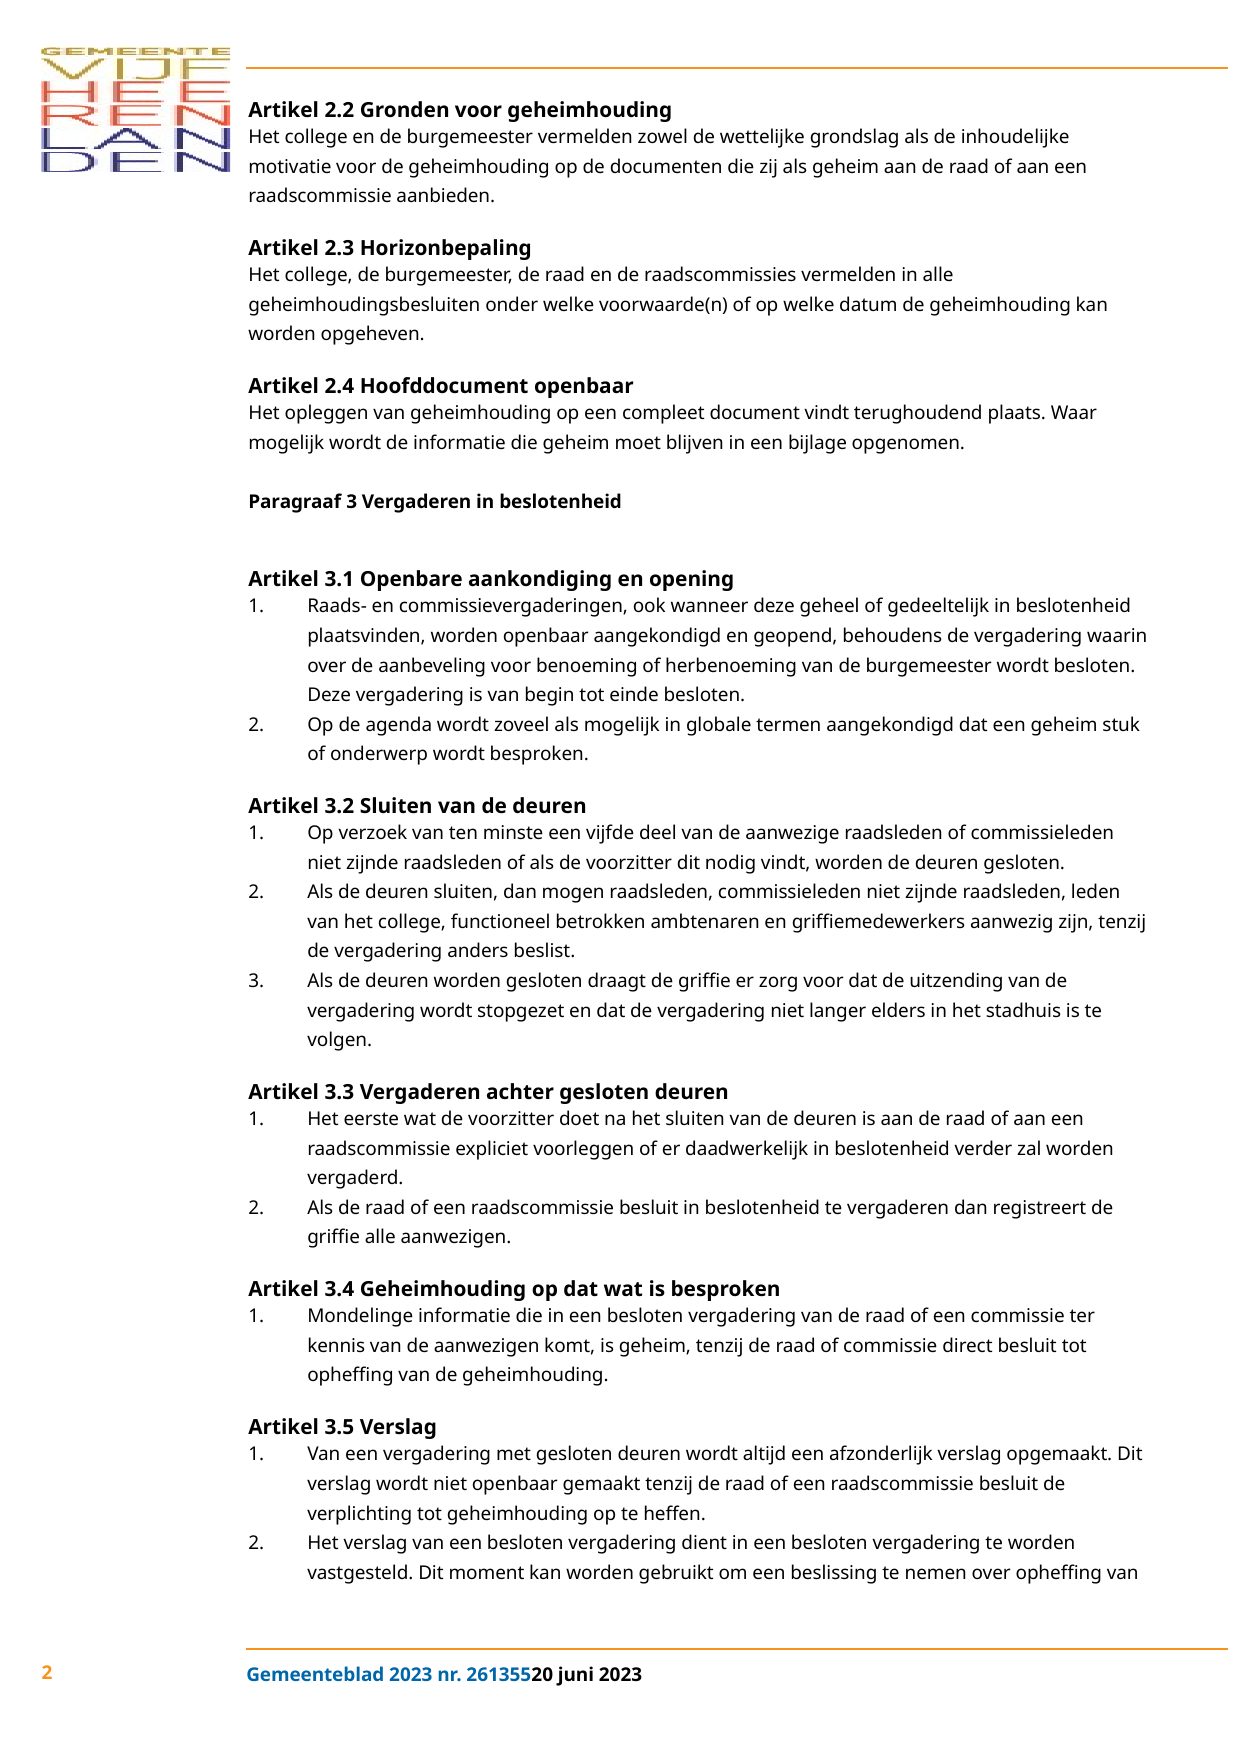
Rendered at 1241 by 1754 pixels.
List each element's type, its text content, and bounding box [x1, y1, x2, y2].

picture [41, 47, 231, 172]
list Raads- en commissievergaderingen, ook wanneer deze geheel of gedeeltelijk in beslotenheid plaatsvinden, worden openbaar aangekondigd en geopend, behoudens de vergadering waarin over de aanbeveling voor benoeming of herbenoeming van de burgemeester wordt besloten. Deze vergadering is van begin tot einde besloten. [248, 593, 1152, 707]
text Het college, de burgemeester, de raad en de raadscommissies vermelden in alle geheimhoudingsbesluiten onder welke voorwaarde(n) of op welke datum de geheimhouding kan worden opgeheven. [248, 261, 1152, 346]
list Als de deuren sluiten, dan mogen raadsleden, commissieleden niet zijnde raadsleden, leden van het college, functioneel betrokken ambtenaren en griffiemedewerkers aanwezig zijn, tenzij de vergadering anders beslist. [248, 878, 1152, 963]
text Artikel 2.3 Horizonbepaling [248, 233, 1152, 261]
text Artikel 2.4 Hoofddocument openbaar [248, 371, 1152, 399]
text Artikel 3.3 Vergaderen achter gesloten deuren [248, 1077, 1152, 1105]
list Als de deuren worden gesloten draagt de griffie er zorg voor dat de uitzending van de vergadering wordt stopgezet en dat de vergadering niet langer elders in het stadhuis is te volgen. [248, 967, 1152, 1052]
text Paragraaf 3 Vergaderen in beslotenheid [248, 488, 1152, 514]
text Het opleggen van geheimhouding op een compleet document vindt terughoudend plaats. Waar mogelijk wordt de informatie die geheim moet blijven in een bijlage opgenomen. [248, 399, 1152, 454]
list Het verslag van een besloten vergadering dient in een besloten vergadering te worden vastgesteld. Dit moment kan worden gebruikt om een beslissing te nemen over opheffing van [248, 1529, 1152, 1584]
text Artikel 3.1 Openbare aankondiging en opening [248, 564, 1152, 593]
text Artikel 2.2 Gronden voor geheimhouding [248, 95, 1152, 123]
text Artikel 3.2 Sluiten van de deuren [248, 791, 1152, 819]
text Artikel 3.4 Geheimhouding op dat wat is besproken [248, 1274, 1152, 1302]
list Op de agenda wordt zoveel als mogelijk in globale termen aangekondigd dat een geheim stuk of onderwerp wordt besproken. [248, 711, 1152, 766]
text Artikel 3.5 Verslag [248, 1412, 1152, 1441]
list Op verzoek van ten minste een vijfde deel van de aanwezige raadsleden of commissieleden niet zijnde raadsleden of als de voorzitter dit nodig vindt, worden de deuren gesloten. [248, 819, 1152, 875]
list Het eerste wat de voorzitter doet na het sluiten van de deuren is aan de raad of aan een raadscommissie expliciet voorleggen of er daadwerkelijk in beslotenheid verder zal worden vergaderd. [248, 1105, 1152, 1190]
list Als de raad of een raadscommissie besluit in beslotenheid te vergaderen dan registreert de griffie alle aanwezigen. [248, 1194, 1152, 1249]
list Van een vergadering met gesloten deuren wordt altijd een afzonderlijk verslag opgemaakt. Dit verslag wordt niet openbaar gemaakt tenzij de raad of een raadscommissie besluit de verplichting tot geheimhouding op te heffen. [248, 1441, 1152, 1525]
text Het college en de burgemeester vermelden zowel de wettelijke grondslag als de inhoudelijke motivatie voor de geheimhouding op de documenten die zij als geheim aan de raad of aan een raadscommissie aanbieden. [248, 123, 1152, 208]
list Mondelinge informatie die in een besloten vergadering van de raad of een commissie ter kennis van de aanwezigen komt, is geheim, tenzij de raad of commissie direct besluit tot opheffing van de geheimhouding. [248, 1302, 1152, 1387]
